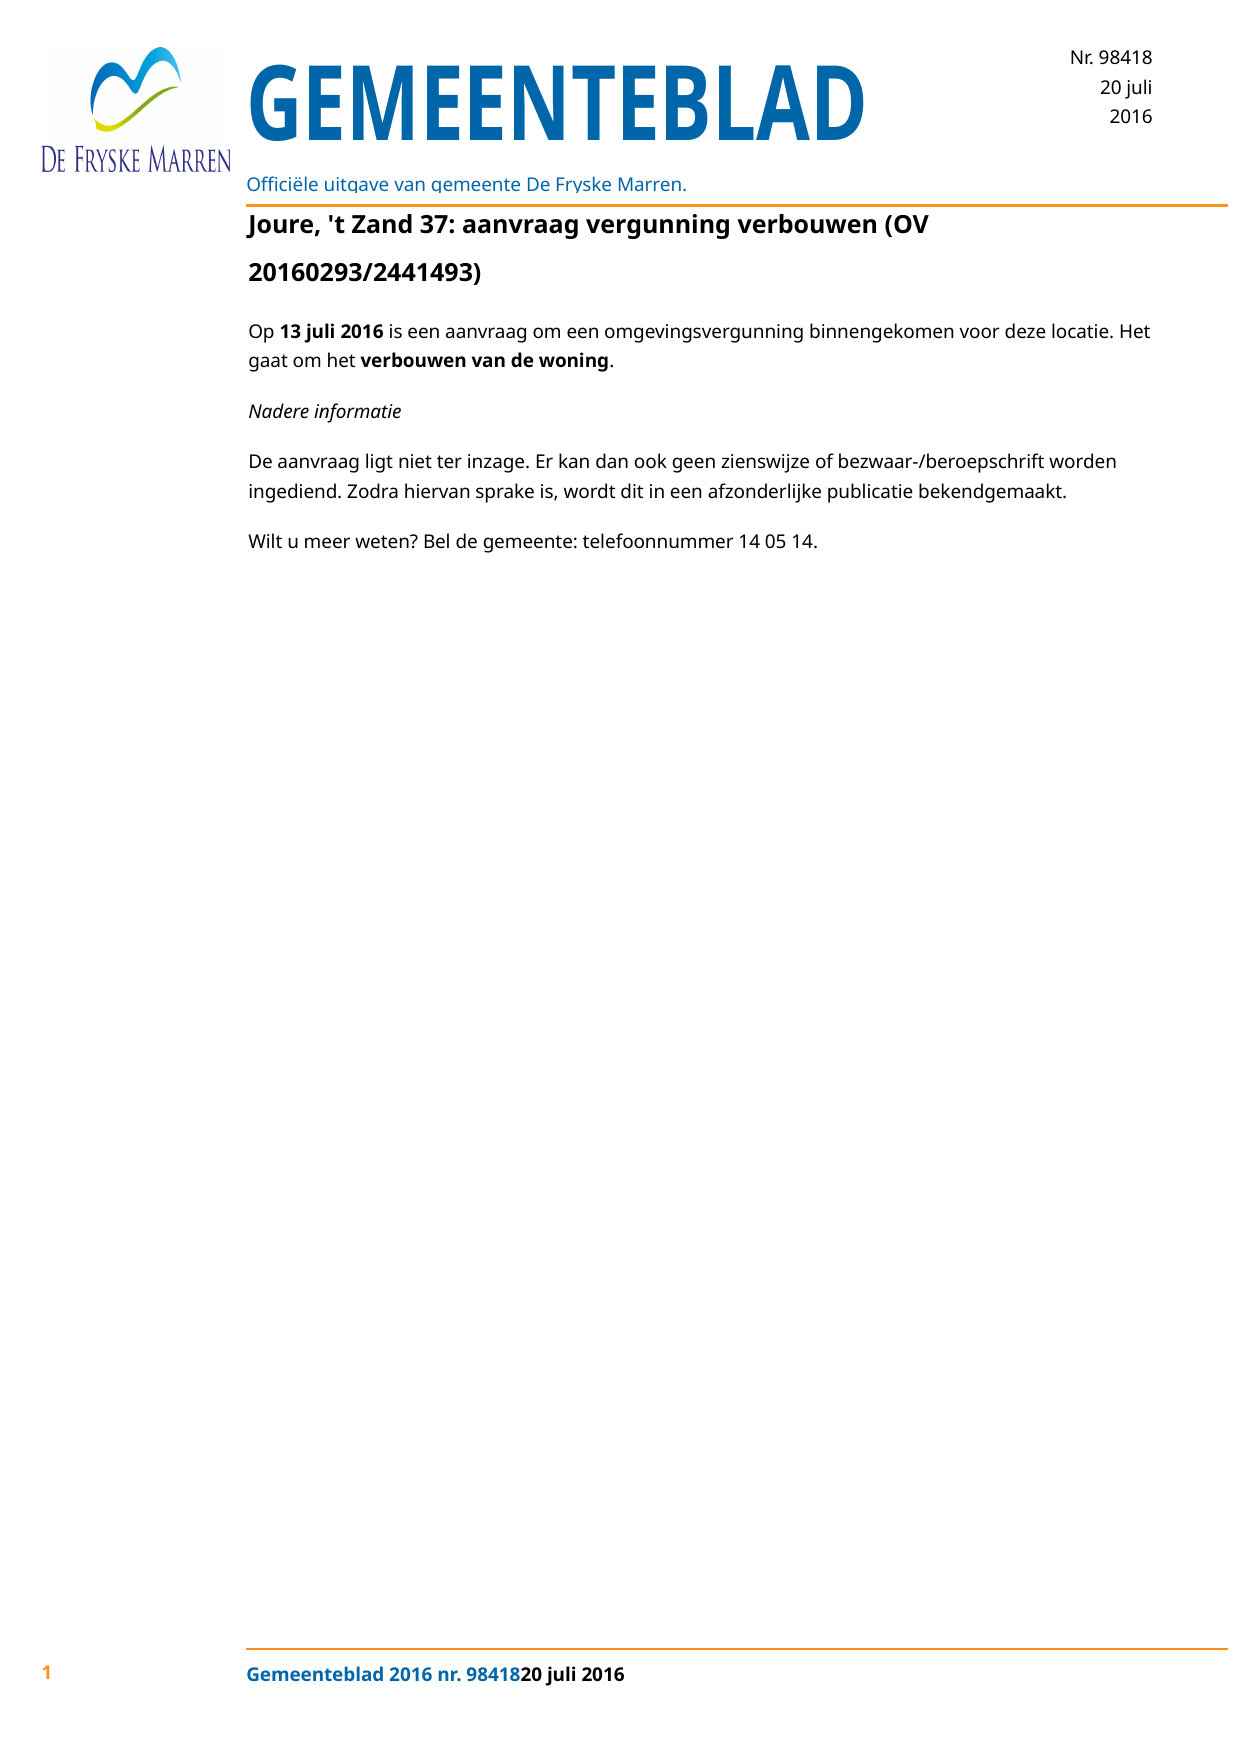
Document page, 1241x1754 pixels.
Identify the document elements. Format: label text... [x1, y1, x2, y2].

text Joure, 't Zand 37: aanvraag vergunning verbouwen (OV 20160293/2441493) [248, 207, 1152, 288]
text Wilt u meer weten? Bel de gemeente: telefoonnummer 14 05 14. [248, 528, 1152, 554]
text Nadere informatie [248, 398, 1152, 424]
text Op 13 juli 2016 is een aanvraag om een omgevingsvergunning binnengekomen voor deze locatie. Het gaat om het verbouwen van de woning. [248, 318, 1152, 373]
picture [41, 47, 231, 172]
text De aanvraag ligt niet ter inzage. Er kan dan ook geen zienswijze of bezwaar-/beroepschrift worden ingediend. Zodra hiervan sprake is, wordt dit in een afzonderlijke publicatie bekendgemaakt. [248, 448, 1152, 504]
